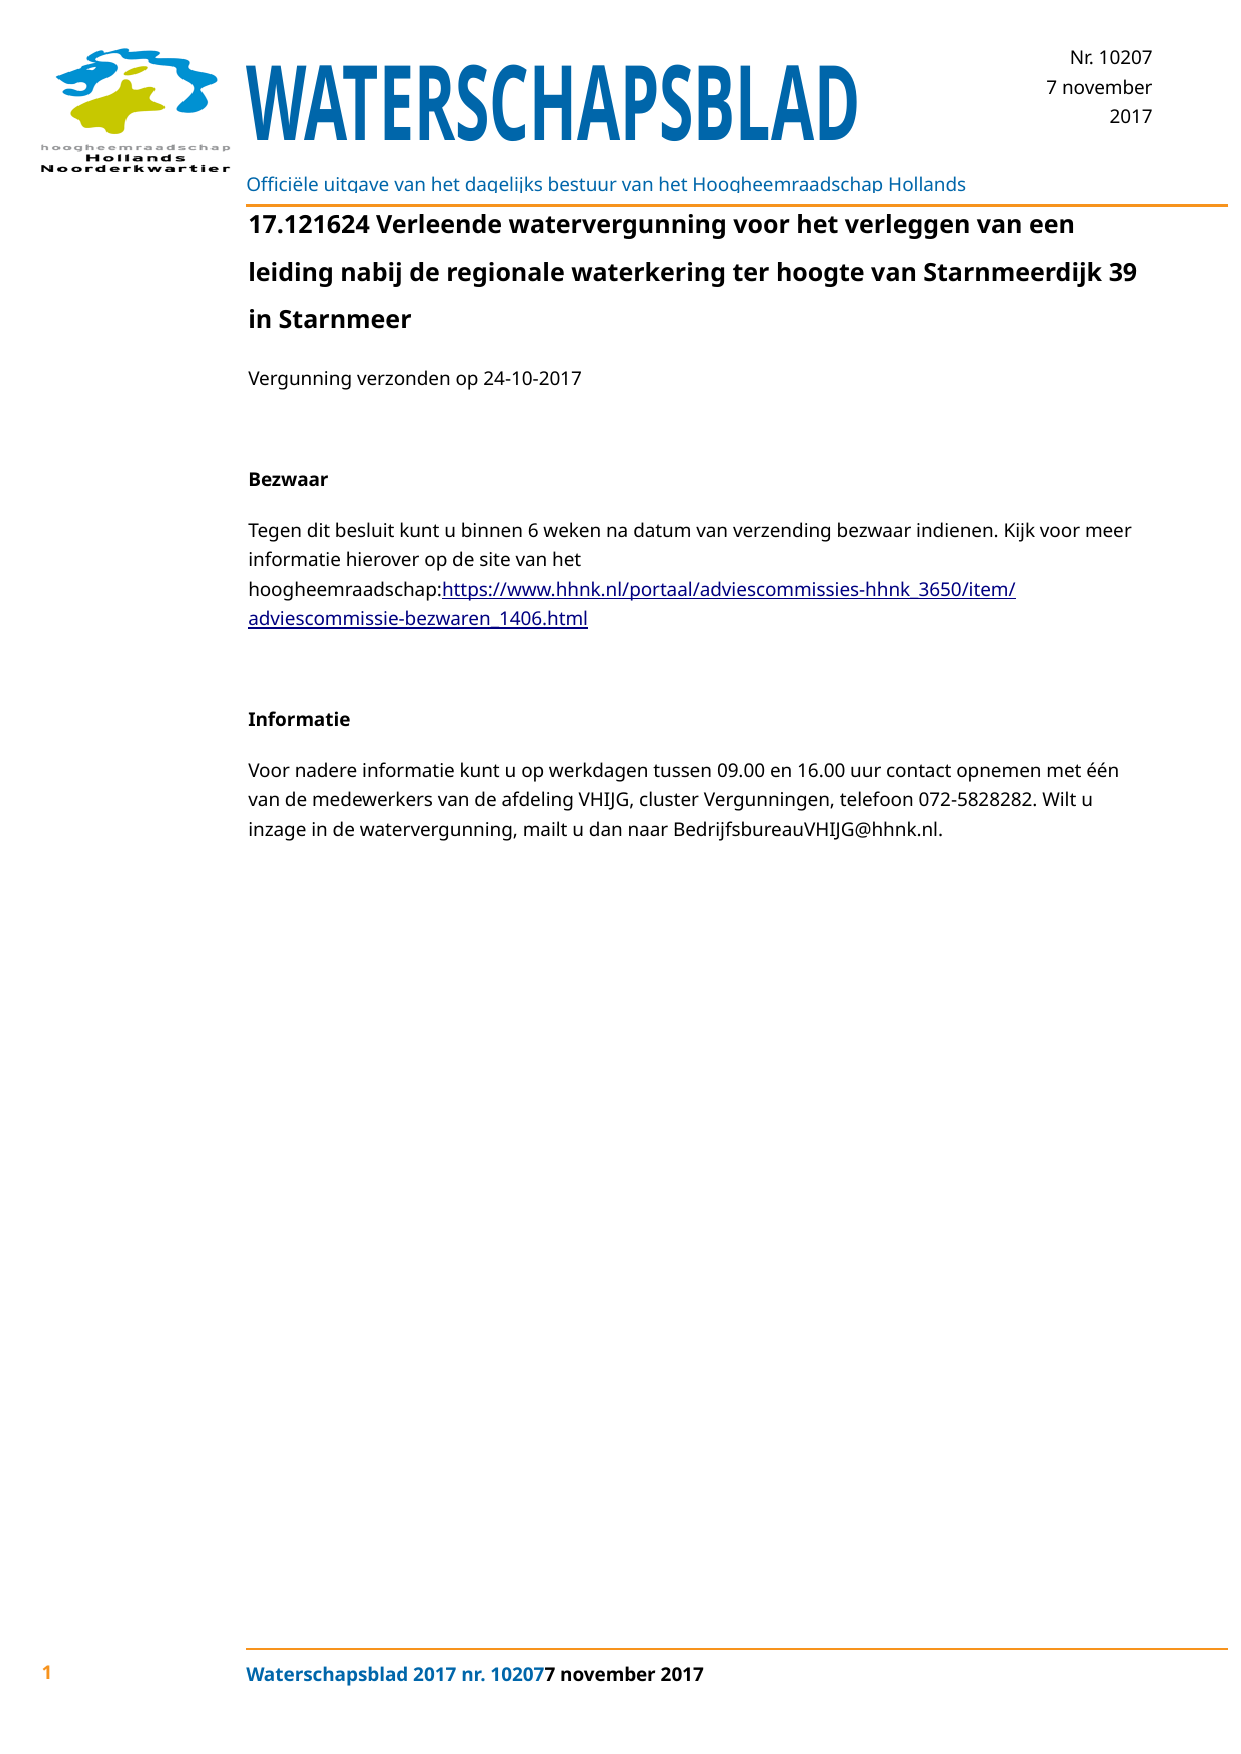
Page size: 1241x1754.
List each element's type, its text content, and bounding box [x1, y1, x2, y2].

text Voor nadere informatie kunt u op werkdagen tussen 09.00 en 16.00 uur contact opnemen met één van de medewerkers van de afdeling VHIJG, cluster Vergunningen, telefoon 072-5828282. Wilt u inzage in de watervergunning, mailt u dan naar BedrijfsbureauVHIJG@hhnk.nl. [248, 757, 1152, 842]
text Vergunning verzonden op 24-10-2017 [248, 366, 1152, 391]
text Bezwaar [248, 466, 1152, 492]
text 17.121624 Verleende watervergunning voor het verleggen van een leiding nabij de regionale waterkering ter hoogte van Starnmeerdijk 39 in Starnmeer [248, 207, 1152, 336]
text Informatie [248, 706, 1152, 732]
text Tegen dit besluit kunt u binnen 6 weken na datum van verzending bezwaar indienen. Kijk voor meer informatie hierover op de site van het hoogheemraadschap:https://www.hhnk.nl/portaal/adviescommissies-hhnk_3650/item/adviescommissie-bezwaren_1406.html [248, 517, 1152, 631]
picture [41, 47, 231, 172]
